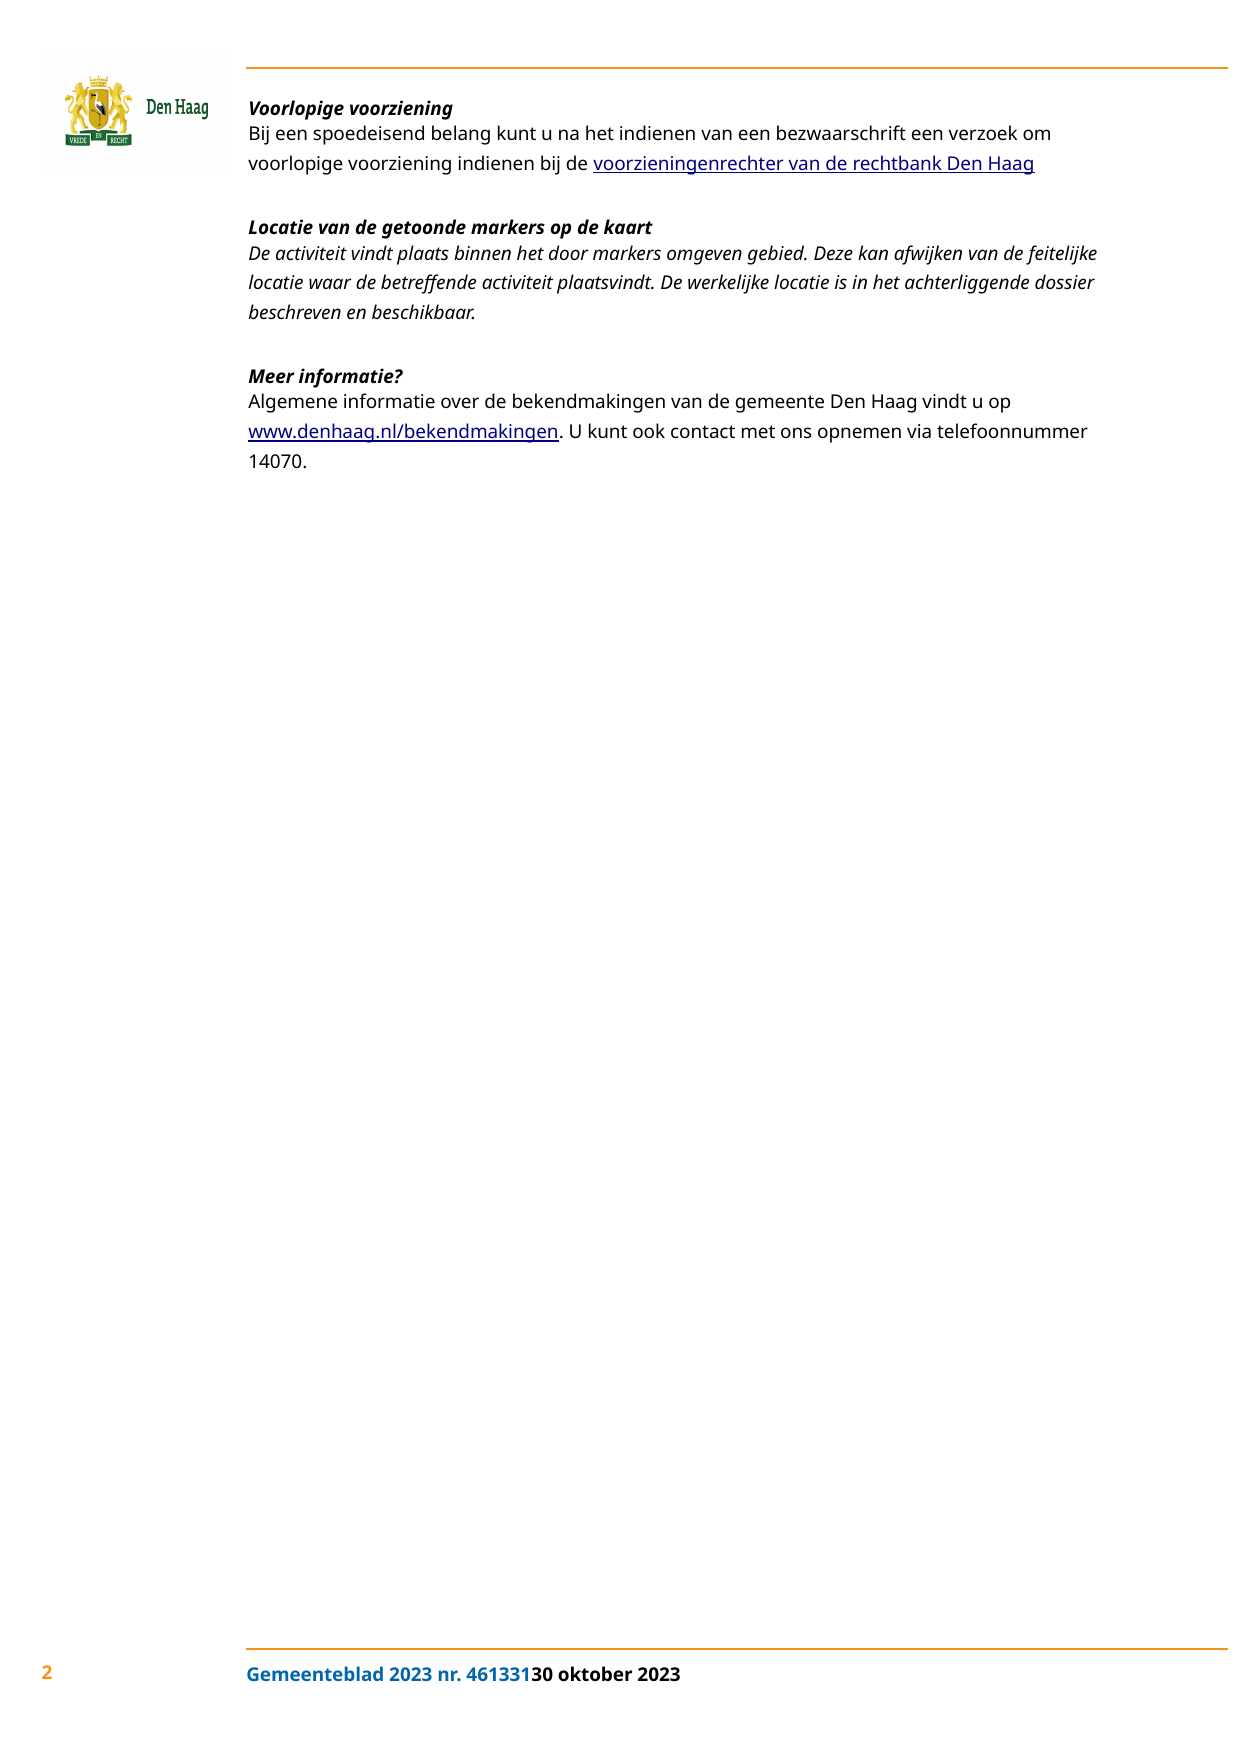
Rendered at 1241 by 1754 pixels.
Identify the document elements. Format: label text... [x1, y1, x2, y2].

text Locatie van de getoonde markers op de kaart [248, 214, 1152, 240]
text Voorlopige voorziening [248, 95, 1152, 121]
picture [41, 47, 231, 172]
text Algemene informatie over de bekendmakingen van de gemeente Den Haag vindt u op www.denhaag.nl/bekendmakingen. U kunt ook contact met ons opnemen via telefoonnummer 14070. [248, 389, 1152, 473]
text De activiteit vindt plaats binnen het door markers omgeven gebied. Deze kan afwijken van de feitelijke locatie waar de betreffende activiteit plaatsvindt. De werkelijke locatie is in het achterliggende dossier beschreven en beschikbaar. [248, 240, 1152, 325]
text Meer informatie? [248, 363, 1152, 389]
text Bij een spoedeisend belang kunt u na het indienen van een bezwaarschrift een verzoek om voorlopige voorziening indienen bij de voorzieningenrechter van de rechtbank Den Haag [248, 121, 1152, 176]
